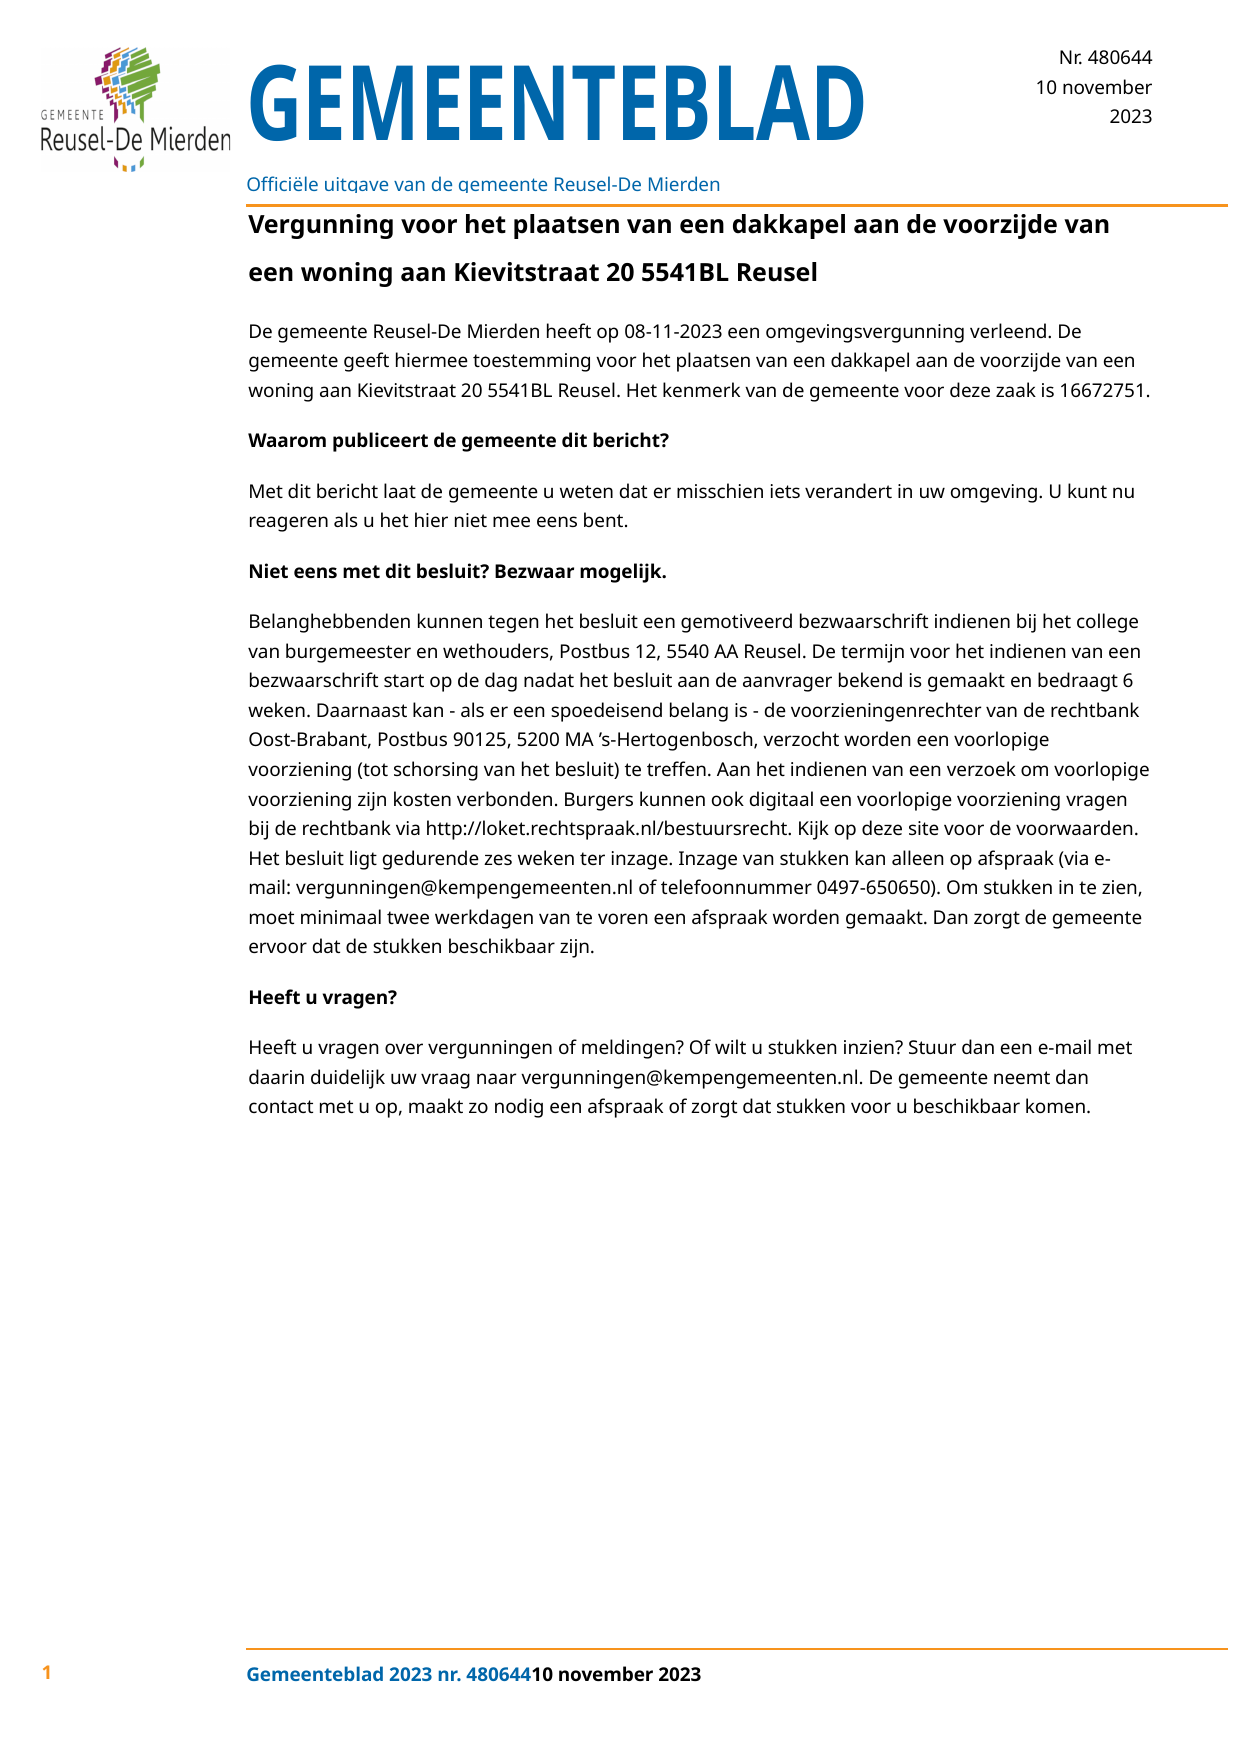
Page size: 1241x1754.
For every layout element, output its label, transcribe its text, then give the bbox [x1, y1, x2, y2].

text Met dit bericht laat de gemeente u weten dat er misschien iets verandert in uw omgeving. U kunt nu reageren als u het hier niet mee eens bent. [248, 478, 1152, 533]
text Heeft u vragen over vergunningen of meldingen? Of wilt u stukken inzien? Stuur dan een e-mail met daarin duidelijk uw vraag naar vergunningen@kempengemeenten.nl. De gemeente neemt dan contact met u op, maakt zo nodig een afspraak of zorgt dat stukken voor u beschikbaar komen. [248, 1034, 1152, 1119]
text Niet eens met dit besluit? Bezwaar mogelijk. [248, 558, 1152, 584]
text Heeft u vragen? [248, 984, 1152, 1010]
text De gemeente Reusel-De Mierden heeft op 08-11-2023 een omgevingsvergunning verleend. De gemeente geeft hiermee toestemming voor het plaatsen van een dakkapel aan de voorzijde van een woning aan Kievitstraat 20 5541BL Reusel. Het kenmerk van de gemeente voor deze zaak is 16672751. [248, 318, 1152, 403]
text Waarom publiceert de gemeente dit bericht? [248, 427, 1152, 453]
text Belanghebbenden kunnen tegen het besluit een gemotiveerd bezwaarschrift indienen bij het college van burgemeester en wethouders, Postbus 12, 5540 AA Reusel. De termijn voor het indienen van een bezwaarschrift start op de dag nadat het besluit aan de aanvrager bekend is gemaakt en bedraagt 6 weken. Daarnaast kan - als er een spoedeisend belang is - de voorzieningenrechter van de rechtbank Oost-Brabant, Postbus 90125, 5200 MA ’s-Hertogenbosch, verzocht worden een voorlopige voorziening (tot schorsing van het besluit) te treffen. Aan het indienen van een verzoek om voorlopige voorziening zijn kosten verbonden. Burgers kunnen ook digitaal een voorlopige voorziening vragen bij de rechtbank via http://loket.rechtspraak.nl/bestuursrecht. Kijk op deze site voor de voorwaarden. Het besluit ligt gedurende zes weken ter inzage. Inzage van stukken kan alleen op afspraak (via e-mail: vergunningen@kempengemeenten.nl of telefoonnummer 0497-650650). Om stukken in te zien, moet minimaal twee werkdagen van te voren een afspraak worden gemaakt. Dan zorgt de gemeente ervoor dat de stukken beschikbaar zijn. [248, 608, 1152, 959]
text Vergunning voor het plaatsen van een dakkapel aan de voorzijde van een woning aan Kievitstraat 20 5541BL Reusel [248, 207, 1152, 288]
picture [41, 47, 231, 172]
